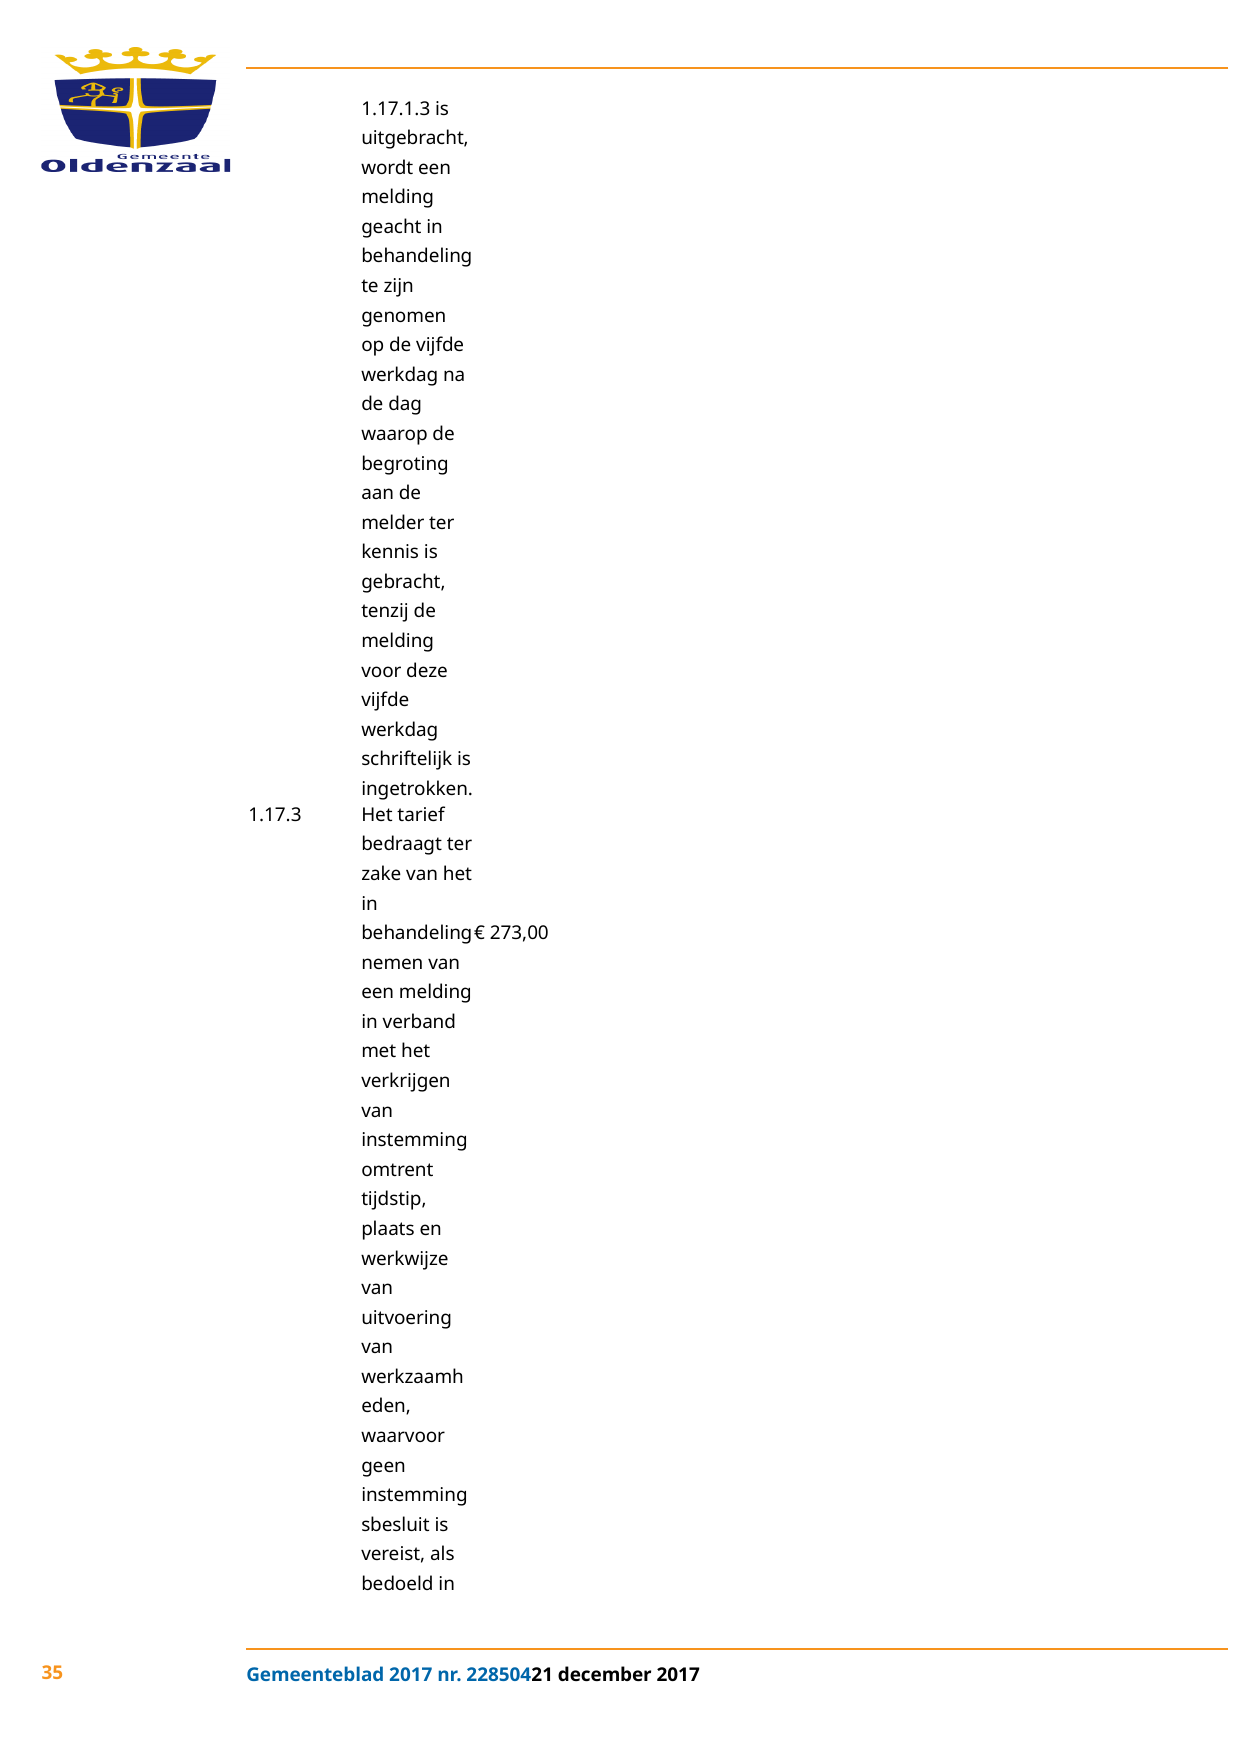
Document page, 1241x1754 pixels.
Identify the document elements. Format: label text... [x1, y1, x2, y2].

table_cell € 273,00 [474, 801, 587, 1596]
table_cell 1.17.1.3 is uitgebracht, wordt een melding geacht in behandeling te zijn genomen op de vijfde werkdag na de dag waarop de begroting aan de melder ter kennis is gebracht, tenzij de melding voor deze vijfde werkdag schriftelijk is ingetrokken. [361, 95, 474, 801]
table_cell [587, 801, 700, 1596]
table_cell [248, 95, 361, 801]
table_cell [474, 95, 587, 801]
table_cell Het tarief bedraagt ter zake van het in behandeling nemen van een melding in verband met het verkrijgen van instemming omtrent tijdstip, plaats en werkwijze van uitvoering van werkzaamheden, waarvoor geen instemmingsbesluit is vereist, als bedoeld in [361, 801, 474, 1596]
table_cell [587, 95, 700, 801]
picture [41, 47, 231, 172]
table_cell 1.17.3 [248, 801, 361, 1596]
